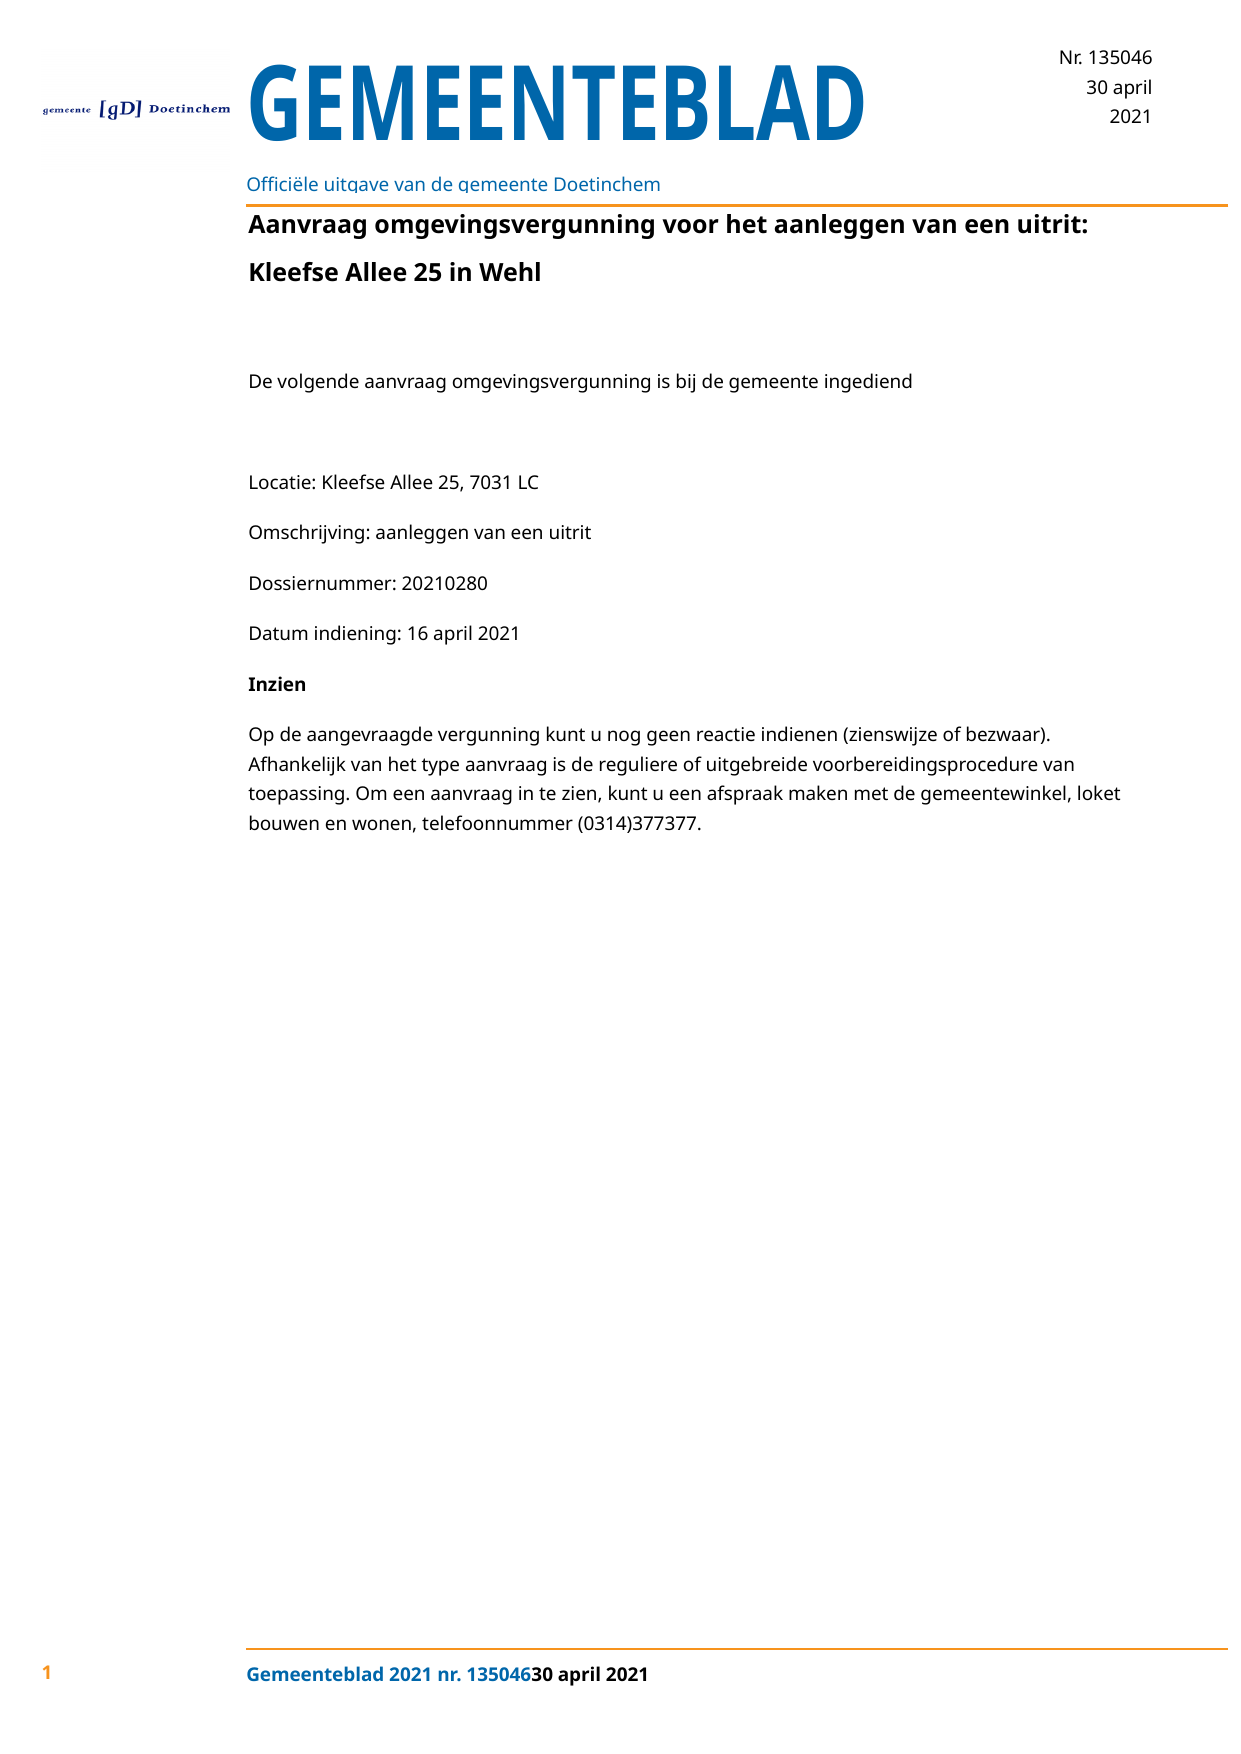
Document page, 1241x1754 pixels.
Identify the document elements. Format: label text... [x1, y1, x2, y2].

text Inzien [248, 671, 1152, 697]
text Aanvraag omgevingsvergunning voor het aanleggen van een uitrit: Kleefse Allee 25 in Wehl [248, 207, 1152, 288]
text Locatie: Kleefse Allee 25, 7031 LC [248, 469, 1152, 495]
text De volgende aanvraag omgevingsvergunning is bij de gemeente ingediend [248, 368, 1152, 394]
picture [41, 47, 231, 172]
text Datum indiening: 16 april 2021 [248, 620, 1152, 646]
text Omschrijving: aanleggen van een uitrit [248, 519, 1152, 545]
text Op de aangevraagde vergunning kunt u nog geen reactie indienen (zienswijze of bezwaar). Afhankelijk van het type aanvraag is de reguliere of uitgebreide voorbereidingsprocedure van toepassing. Om een aanvraag in te zien, kunt u een afspraak maken met de gemeentewinkel, loket bouwen en wonen, telefoonnummer (0314)377377. [248, 721, 1152, 836]
text Dossiernummer: 20210280 [248, 570, 1152, 596]
